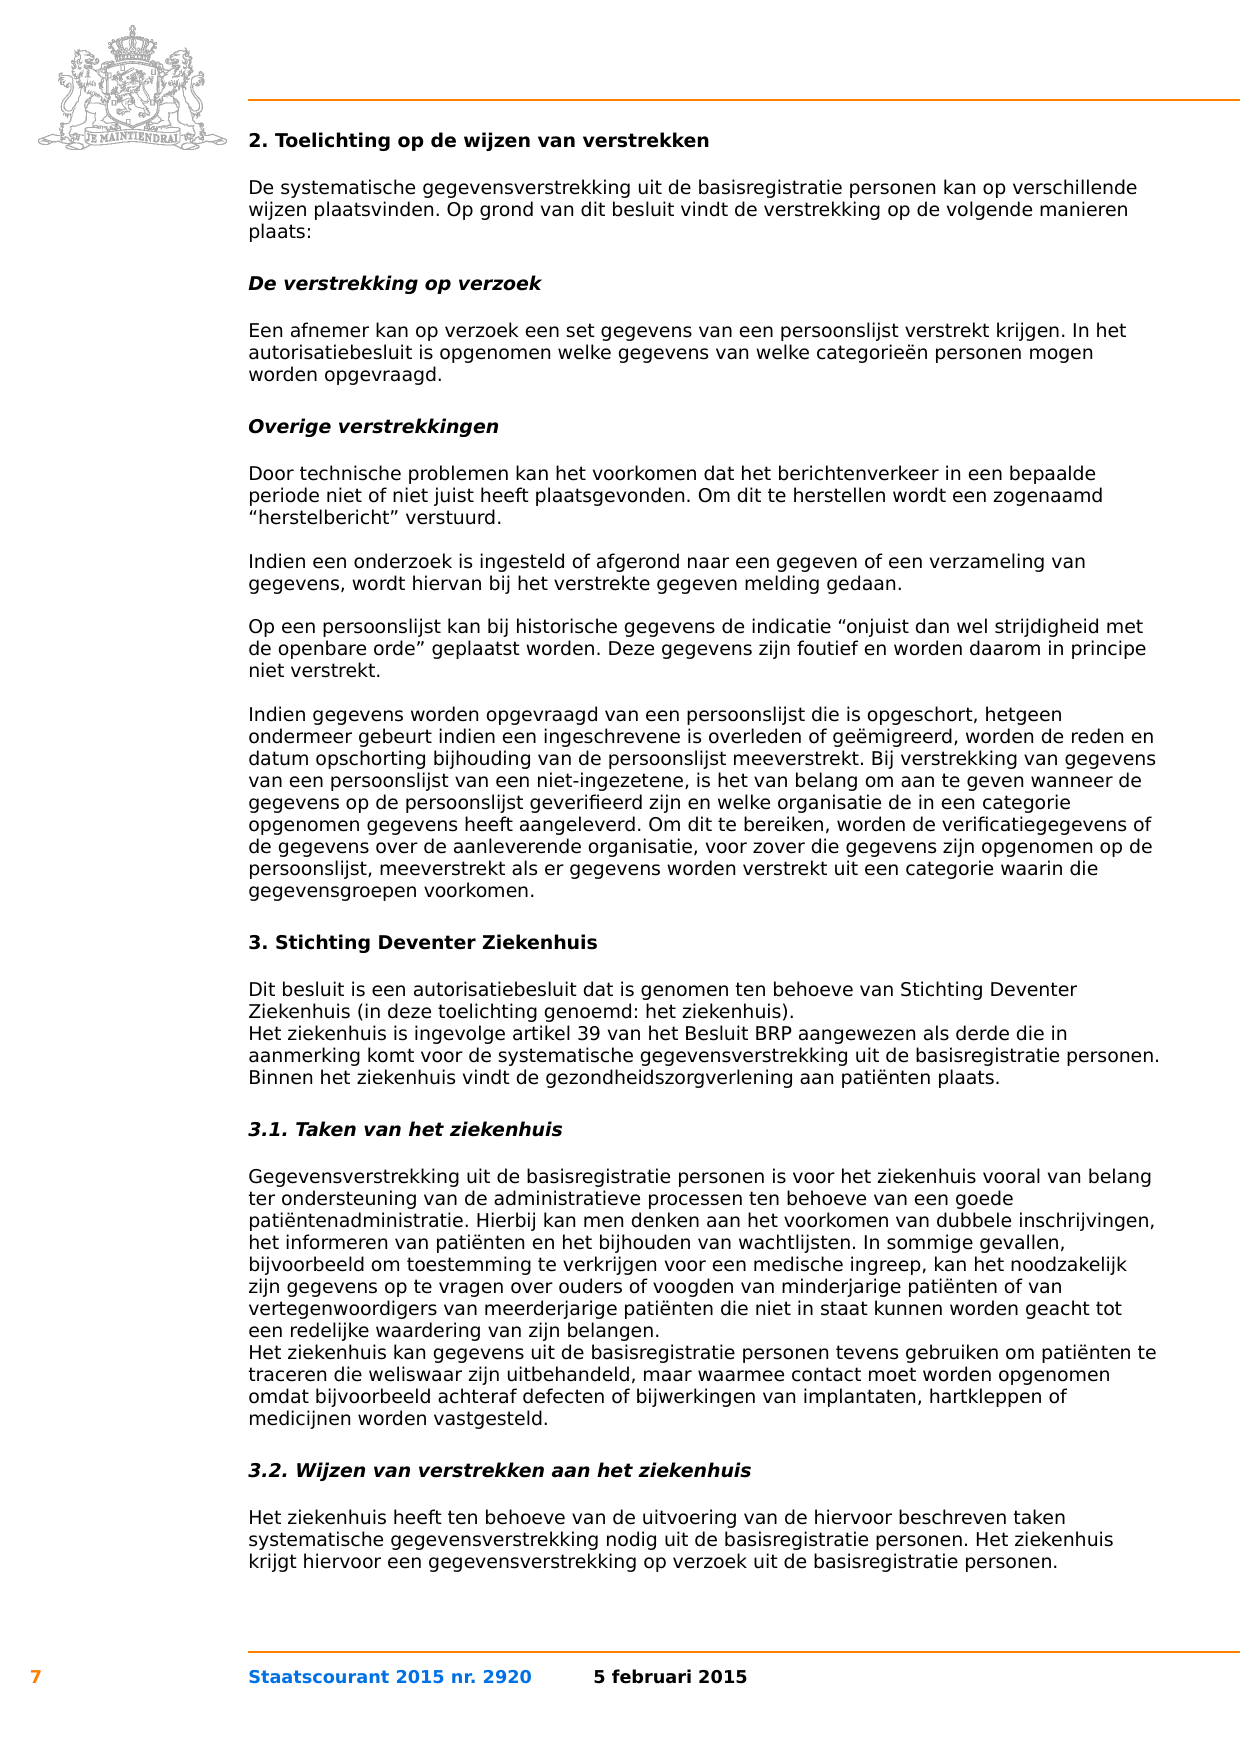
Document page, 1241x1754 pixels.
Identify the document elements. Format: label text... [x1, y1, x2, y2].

subtitle 3. Stichting Deventer Ziekenhuis [248, 932, 1163, 954]
text Een afnemer kan op verzoek een set gegevens van een persoonslijst verstrekt krijgen. In het autorisatiebesluit is opgenomen welke gegevens van welke categorieën personen mogen worden opgevraagd. [248, 320, 1163, 386]
subtitle 3.1. Taken van het ziekenhuis [248, 1119, 1163, 1141]
subtitle 3.2. Wijzen van verstrekken aan het ziekenhuis [248, 1459, 1163, 1482]
text Het ziekenhuis heeft ten behoeve van de uitvoering van de hiervoor beschreven taken systematische gegevensverstrekking nodig uit de basisregistratie personen. Het ziekenhuis krijgt hiervoor een gegevensverstrekking op verzoek uit de basisregistratie personen. [248, 1507, 1163, 1572]
text De systematische gegevensverstrekking uit de basisregistratie personen kan op verschillende wijzen plaatsvinden. Op grond van dit besluit vindt de verstrekking op de volgende manieren plaats: [248, 177, 1163, 243]
subtitle Overige verstrekkingen [248, 416, 1163, 438]
text Door technische problemen kan het voorkomen dat het berichtenverkeer in een bepaalde periode niet of niet juist heeft plaatsgevonden. Om dit te herstellen wordt een zogenaamd “herstelbericht” verstuurd. [248, 463, 1163, 529]
text Indien gegevens worden opgevraagd van een persoonslijst die is opgeschort, hetgeen ondermeer gebeurt indien een ingeschrevene is overleden of geëmigreerd, worden de reden en datum opschorting bijhouding van de persoonslijst meeverstrekt. Bij verstrekking van gegevens van een persoonslijst van een niet-ingezetene, is het van belang om aan te geven wanneer de gegevens op de persoonslijst geverifieerd zijn en welke organisatie de in een categorie opgenomen gegevens heeft aangeleverd. Om dit te bereiken, worden de verificatiegegevens of de gegevens over de aanleverende organisatie, voor zover die gegevens zijn opgenomen op de persoonslijst, meeverstrekt als er gegevens worden verstrekt uit een categorie waarin die gegevensgroepen voorkomen. [248, 704, 1163, 902]
text Het ziekenhuis kan gegevens uit de basisregistratie personen tevens gebruiken om patiënten te traceren die weliswaar zijn uitbehandeld, maar waarmee contact moet worden opgenomen omdat bijvoorbeeld achteraf defecten of bijwerkingen van implantaten, hartkleppen of medicijnen worden vastgesteld. [248, 1342, 1163, 1429]
text Het ziekenhuis is ingevolge artikel 39 van het Besluit BRP aangewezen als derde die in aanmerking komt voor de systematische gegevensverstrekking uit de basisregistratie personen. Binnen het ziekenhuis vindt de gezondheidszorgverlening aan patiënten plaats. [248, 1023, 1163, 1089]
text Indien een onderzoek is ingesteld of afgerond naar een gegeven of een verzameling van gegevens, wordt hiervan bij het verstrekte gegeven melding gedaan. [248, 551, 1163, 594]
picture [38, 25, 227, 150]
subtitle 2. Toelichting op de wijzen van verstrekken [248, 130, 1163, 152]
text Gegevensverstrekking uit de basisregistratie personen is voor het ziekenhuis vooral van belang ter ondersteuning van de administratieve processen ten behoeve van een goede patiëntenadministratie. Hierbij kan men denken aan het voorkomen van dubbele inschrijvingen, het informeren van patiënten en het bijhouden van wachtlijsten. In sommige gevallen, bijvoorbeeld om toestemming te verkrijgen voor een medische ingreep, kan het noodzakelijk zijn gegevens op te vragen over ouders of voogden van minderjarige patiënten of van vertegenwoordigers van meerderjarige patiënten die niet in staat kunnen worden geacht tot een redelijke waardering van zijn belangen. [248, 1166, 1163, 1342]
text Op een persoonslijst kan bij historische gegevens de indicatie “onjuist dan wel strijdigheid met de openbare orde” geplaatst worden. Deze gegevens zijn foutief en worden daarom in principe niet verstrekt. [248, 616, 1163, 682]
subtitle De verstrekking op verzoek [248, 273, 1163, 295]
text Dit besluit is een autorisatiebesluit dat is genomen ten behoeve van Stichting Deventer Ziekenhuis (in deze toelichting genoemd: het ziekenhuis). [248, 979, 1163, 1023]
